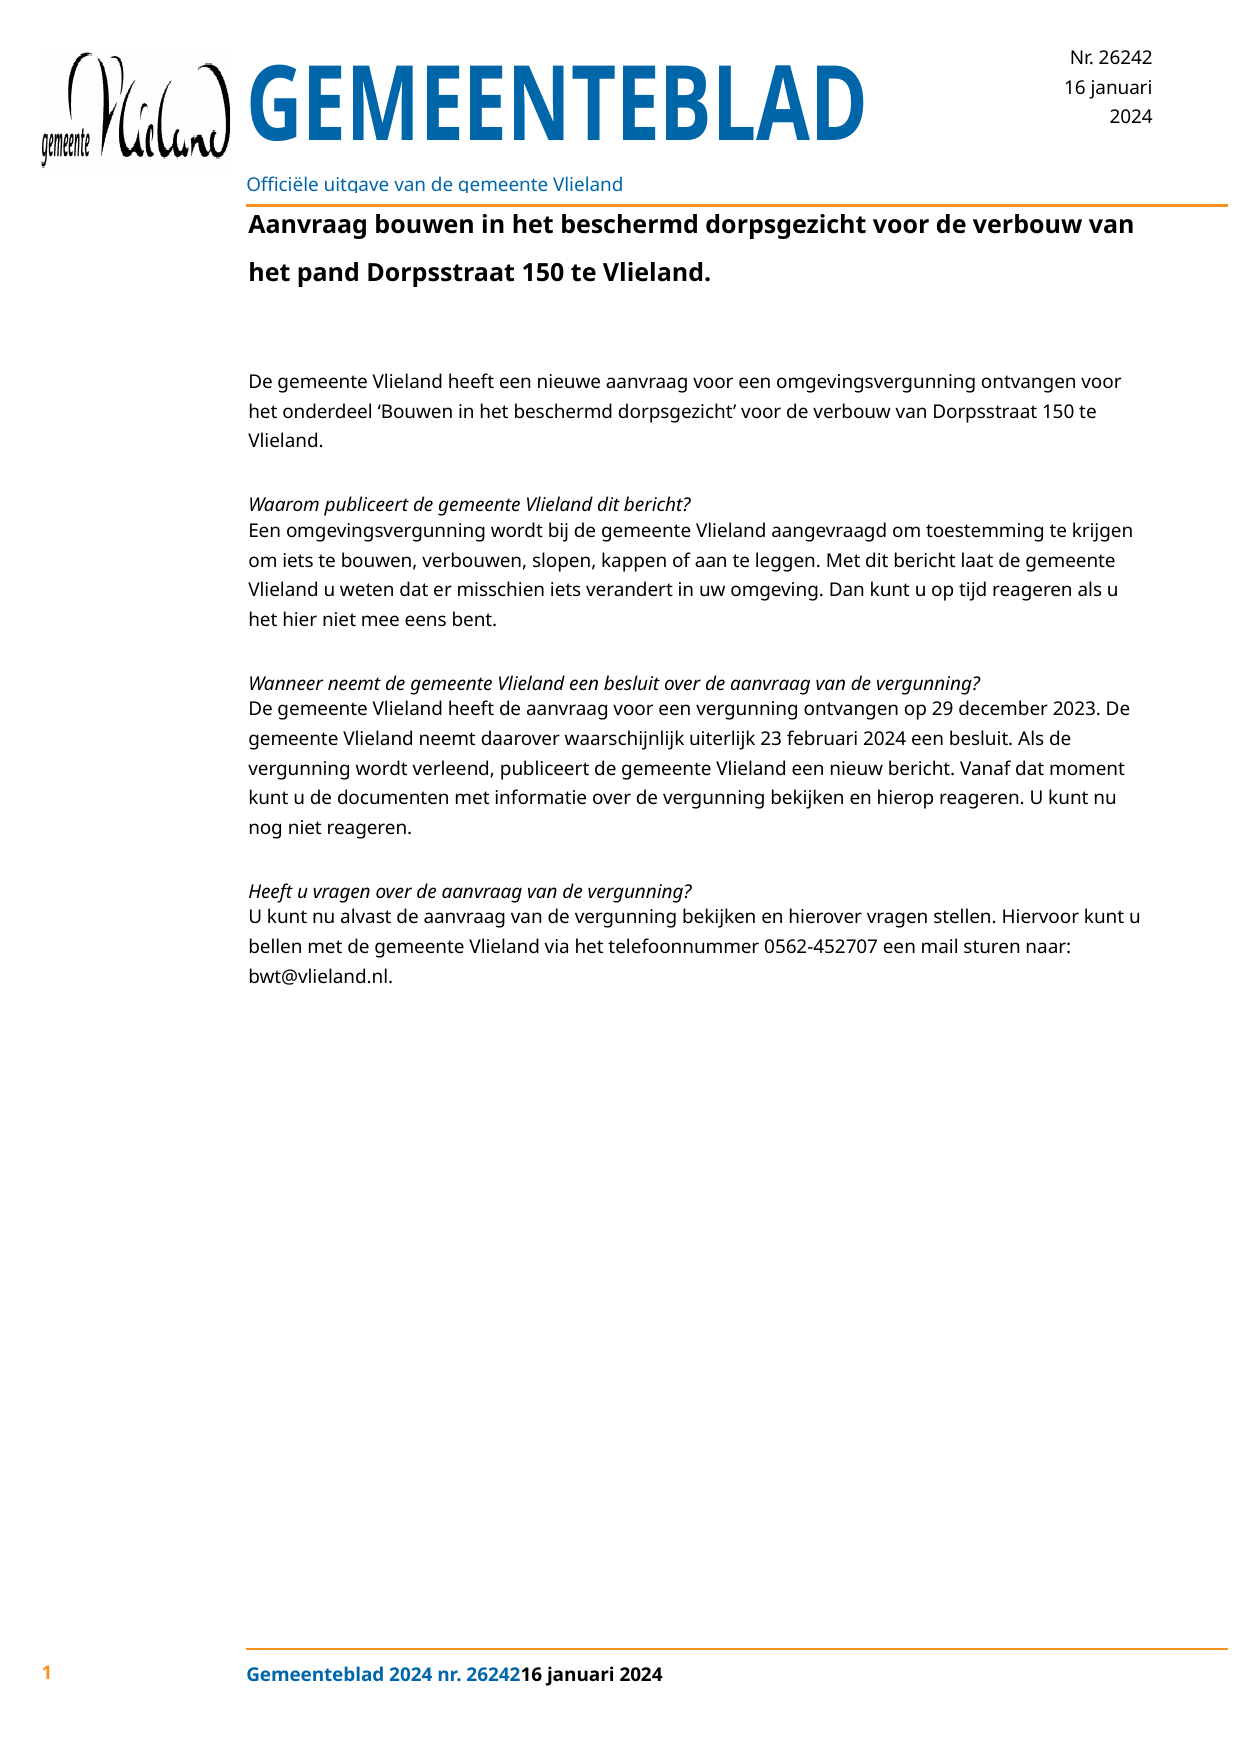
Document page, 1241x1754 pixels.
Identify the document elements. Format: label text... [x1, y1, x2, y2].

text Heeft u vragen over de aanvraag van de vergunning? [248, 878, 1152, 904]
text De gemeente Vlieland heeft een nieuwe aanvraag voor een omgevingsvergunning ontvangen voor het onderdeel ‘Bouwen in het beschermd dorpsgezicht’ voor de verbouw van Dorpsstraat 150 te Vlieland. [248, 368, 1152, 453]
text U kunt nu alvast de aanvraag van de vergunning bekijken en hierover vragen stellen. Hiervoor kunt u bellen met de gemeente Vlieland via het telefoonnummer 0562-452707 een mail sturen naar: bwt@vlieland.nl. [248, 904, 1152, 988]
text Aanvraag bouwen in het beschermd dorpsgezicht voor de verbouw van het pand Dorpsstraat 150 te Vlieland. [248, 207, 1152, 288]
text Wanneer neemt de gemeente Vlieland een besluit over de aanvraag van de vergunning? [248, 670, 1152, 696]
picture [41, 47, 231, 172]
text Waarom publiceert de gemeente Vlieland dit bericht? [248, 491, 1152, 517]
text Een omgevingsvergunning wordt bij de gemeente Vlieland aangevraagd om toestemming te krijgen om iets te bouwen, verbouwen, slopen, kappen of aan te leggen. Met dit bericht laat de gemeente Vlieland u weten dat er misschien iets verandert in uw omgeving. Dan kunt u op tijd reageren als u het hier niet mee eens bent. [248, 517, 1152, 632]
text De gemeente Vlieland heeft de aanvraag voor een vergunning ontvangen op 29 december 2023. De gemeente Vlieland neemt daarover waarschijnlijk uiterlijk 23 februari 2024 een besluit. Als de vergunning wordt verleend, publiceert de gemeente Vlieland een nieuw bericht. Vanaf dat moment kunt u de documenten met informatie over de vergunning bekijken en hierop reageren. U kunt nu nog niet reageren. [248, 696, 1152, 840]
